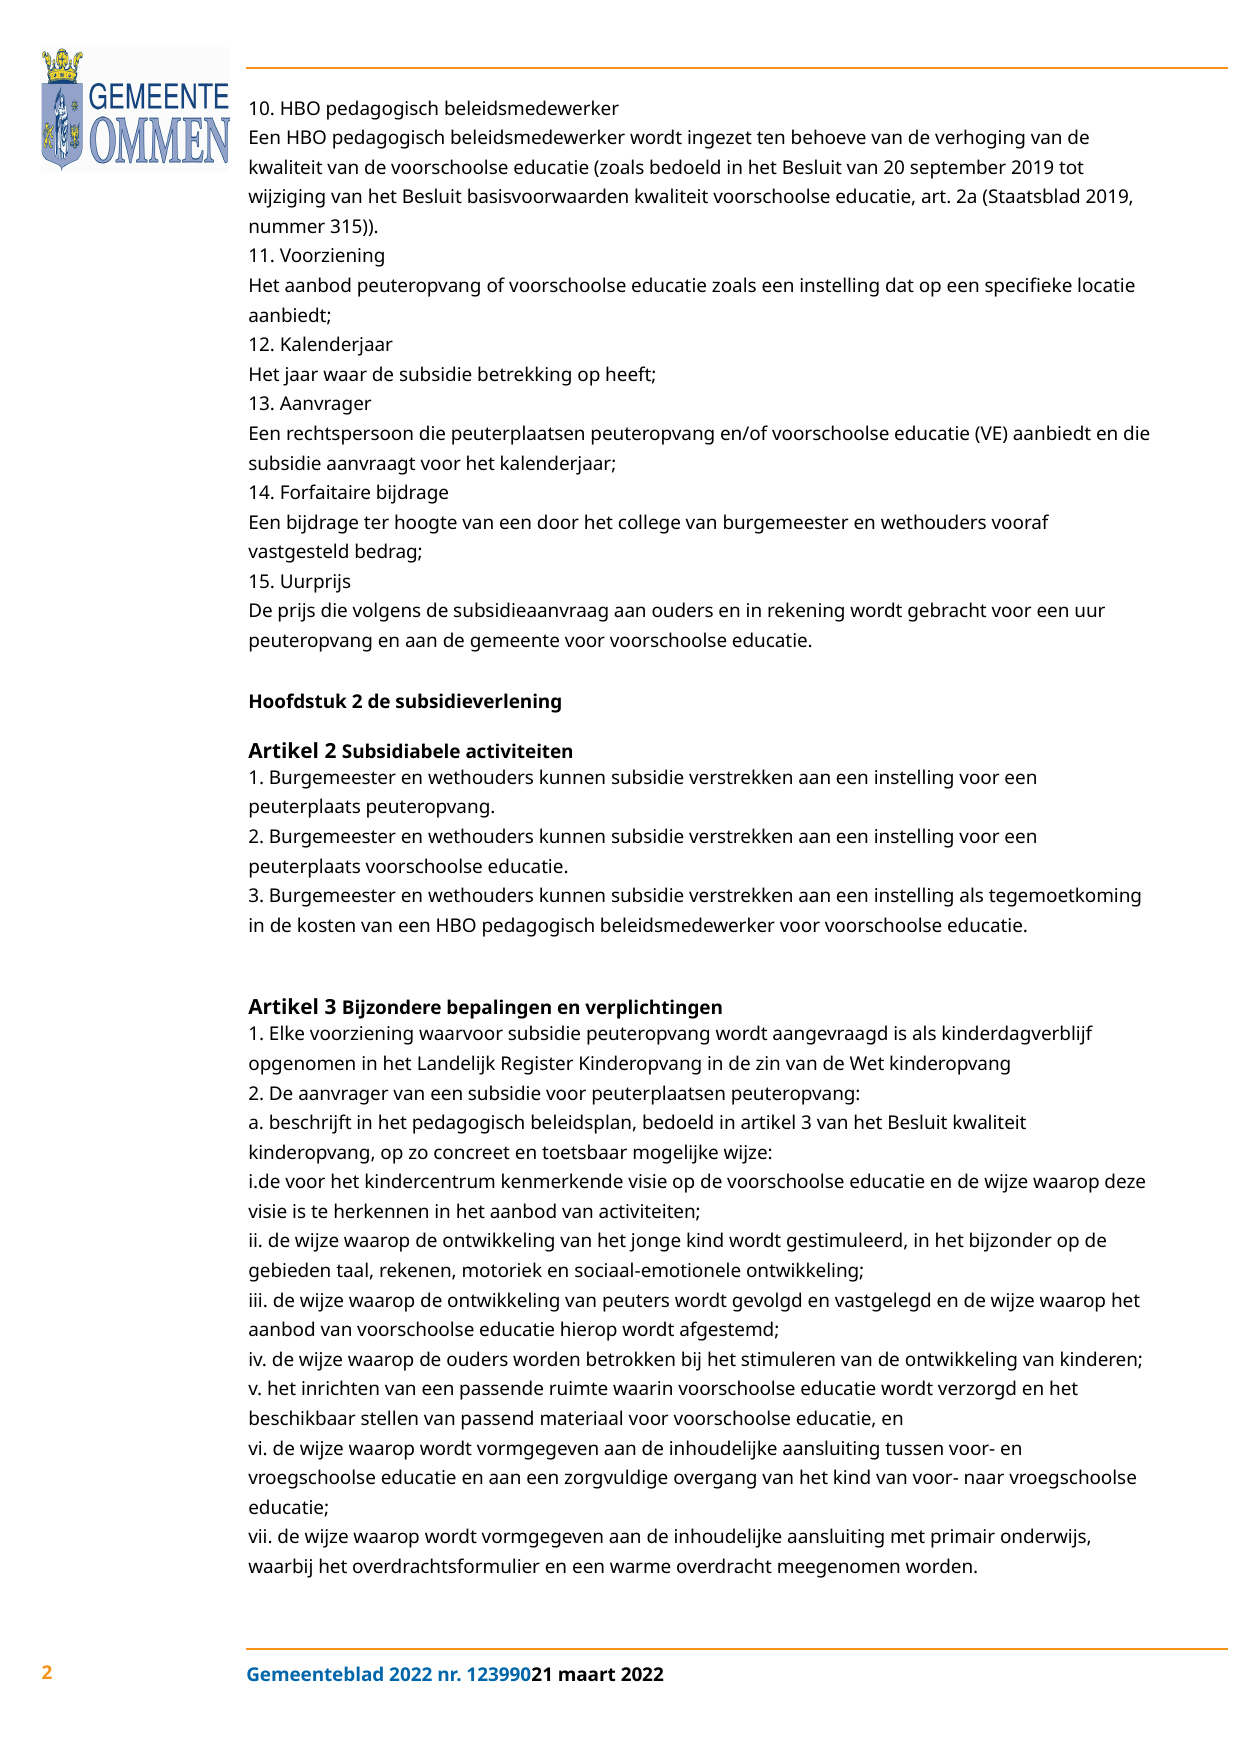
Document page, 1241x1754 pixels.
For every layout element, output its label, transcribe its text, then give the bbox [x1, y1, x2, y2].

text Hoofdstuk 2 de subsidieverlening [248, 686, 1152, 715]
text Artikel 2 Subsidiabele activiteiten [248, 736, 1152, 764]
text Het jaar waar de subsidie betrekking op heeft; [248, 361, 1152, 387]
text 13. Aanvrager [248, 391, 1152, 416]
text Een HBO pedagogisch beleidsmedewerker wordt ingezet ten behoeve van de verhoging van de kwaliteit van de voorschoolse educatie (zoals bedoeld in het Besluit van 20 september 2019 tot wijziging van het Besluit basisvoorwaarden kwaliteit voorschoolse educatie, art. 2a (Staatsblad 2019, nummer 315)). [248, 124, 1152, 239]
text vii. de wijze waarop wordt vormgegeven aan de inhoudelijke aansluiting met primair onderwijs, waarbij het overdrachtsformulier en een warme overdracht meegenomen worden. [248, 1523, 1152, 1579]
text v. het inrichten van een passende ruimte waarin voorschoolse educatie wordt verzorgd en het beschikbaar stellen van passend materiaal voor voorschoolse educatie, en [248, 1376, 1152, 1431]
text vi. de wijze waarop wordt vormgegeven aan de inhoudelijke aansluiting tussen voor- en vroegschoolse educatie en aan een zorgvuldige overgang van het kind van voor- naar vroegschoolse educatie; [248, 1435, 1152, 1519]
text i.de voor het kindercentrum kenmerkende visie op de voorschoolse educatie en de wijze waarop deze visie is te herkennen in het aanbod van activiteiten; [248, 1168, 1152, 1224]
text Artikel 3 Bijzondere bepalingen en verplichtingen [248, 992, 1152, 1021]
text 2. De aanvrager van een subsidie voor peuterplaatsen peuteropvang: [248, 1080, 1152, 1105]
text a. beschrijft in het pedagogisch beleidsplan, bedoeld in artikel 3 van het Besluit kwaliteit kinderopvang, op zo concreet en toetsbaar mogelijke wijze: [248, 1109, 1152, 1164]
text Het aanbod peuteropvang of voorschoolse educatie zoals een instelling dat op een specifieke locatie aanbiedt; [248, 272, 1152, 328]
text iv. de wijze waarop de ouders worden betrokken bij het stimuleren van de ontwikkeling van kinderen; [248, 1346, 1152, 1372]
text Een rechtspersoon die peuterplaatsen peuteropvang en/of voorschoolse educatie (VE) aanbiedt en die subsidie aanvraagt voor het kalenderjaar; [248, 420, 1152, 476]
text 10. HBO pedagogisch beleidsmedewerker [248, 95, 1152, 121]
text 3. Burgemeester en wethouders kunnen subsidie verstrekken aan een instelling als tegemoetkoming in de kosten van een HBO pedagogisch beleidsmedewerker voor voorschoolse educatie. [248, 882, 1152, 938]
text 12. Kalenderjaar [248, 331, 1152, 357]
text De prijs die volgens de subsidieaanvraag aan ouders en in rekening wordt gebracht voor een uur peuteropvang en aan de gemeente voor voorschoolse educatie. [248, 598, 1152, 653]
text 11. Voorziening [248, 243, 1152, 268]
text 1. Elke voorziening waarvoor subsidie peuteropvang wordt aangevraagd is als kinderdagverblijf opgenomen in het Landelijk Register Kinderopvang in de zin van de Wet kinderopvang [248, 1021, 1152, 1076]
text 1. Burgemeester en wethouders kunnen subsidie verstrekken aan een instelling voor een peuterplaats peuteropvang. [248, 764, 1152, 819]
text iii. de wijze waarop de ontwikkeling van peuters wordt gevolgd en vastgelegd en de wijze waarop het aanbod van voorschoolse educatie hierop wordt afgestemd; [248, 1287, 1152, 1342]
text 15. Uurprijs [248, 568, 1152, 594]
text ii. de wijze waarop de ontwikkeling van het jonge kind wordt gestimuleerd, in het bijzonder op de gebieden taal, rekenen, motoriek en sociaal-emotionele ontwikkeling; [248, 1228, 1152, 1283]
text 2. Burgemeester en wethouders kunnen subsidie verstrekken aan een instelling voor een peuterplaats voorschoolse educatie. [248, 823, 1152, 879]
picture [41, 47, 231, 172]
text Een bijdrage ter hoogte van een door het college van burgemeester en wethouders vooraf vastgesteld bedrag; [248, 509, 1152, 564]
text 14. Forfaitaire bijdrage [248, 479, 1152, 505]
